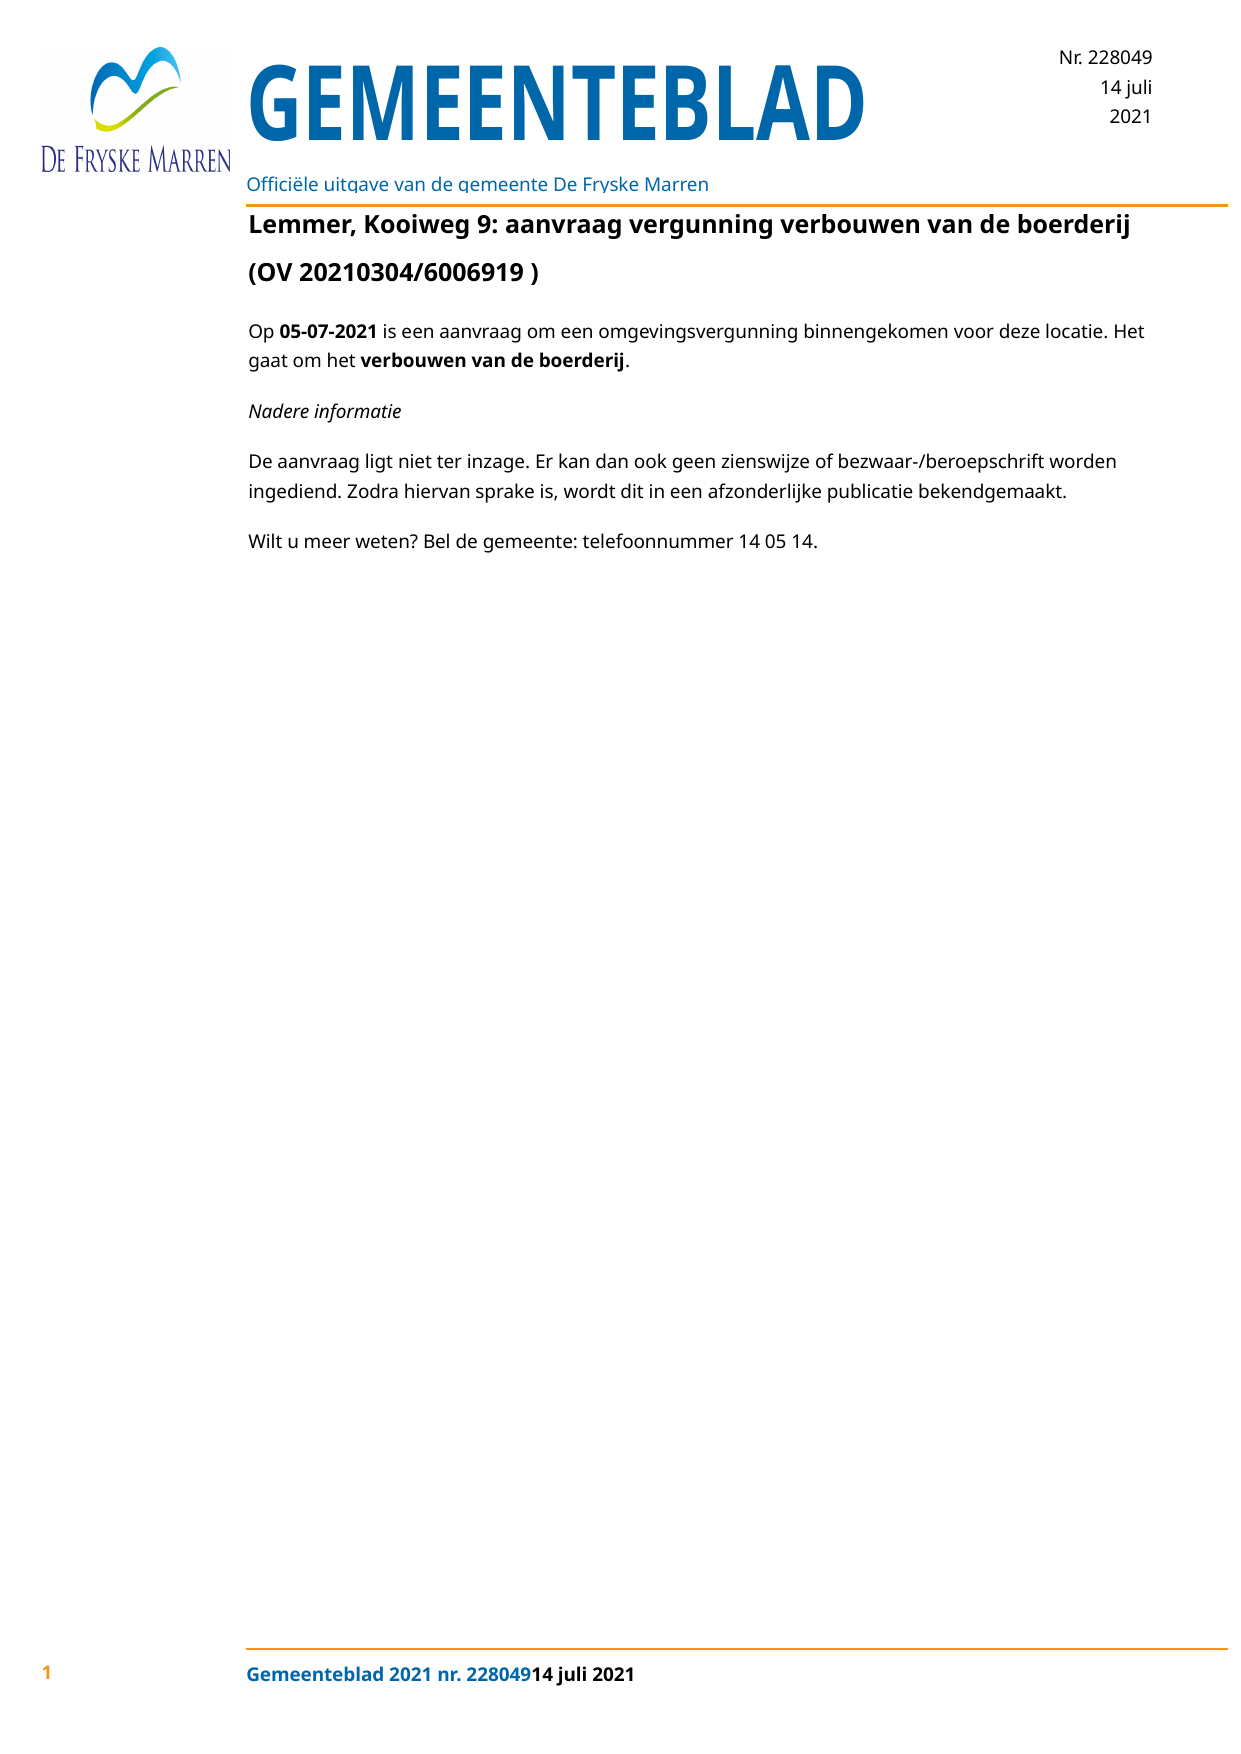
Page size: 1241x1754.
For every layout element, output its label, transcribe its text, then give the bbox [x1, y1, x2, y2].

text Nadere informatie [248, 398, 1152, 424]
picture [41, 47, 231, 172]
text Lemmer, Kooiweg 9: aanvraag vergunning verbouwen van de boerderij (OV 20210304/6006919 ) [248, 207, 1152, 288]
text Op 05-07-2021 is een aanvraag om een omgevingsvergunning binnengekomen voor deze locatie. Het gaat om het verbouwen van de boerderij. [248, 318, 1152, 373]
text Wilt u meer weten? Bel de gemeente: telefoonnummer 14 05 14. [248, 528, 1152, 554]
text De aanvraag ligt niet ter inzage. Er kan dan ook geen zienswijze of bezwaar-/beroepschrift worden ingediend. Zodra hiervan sprake is, wordt dit in een afzonderlijke publicatie bekendgemaakt. [248, 448, 1152, 504]
